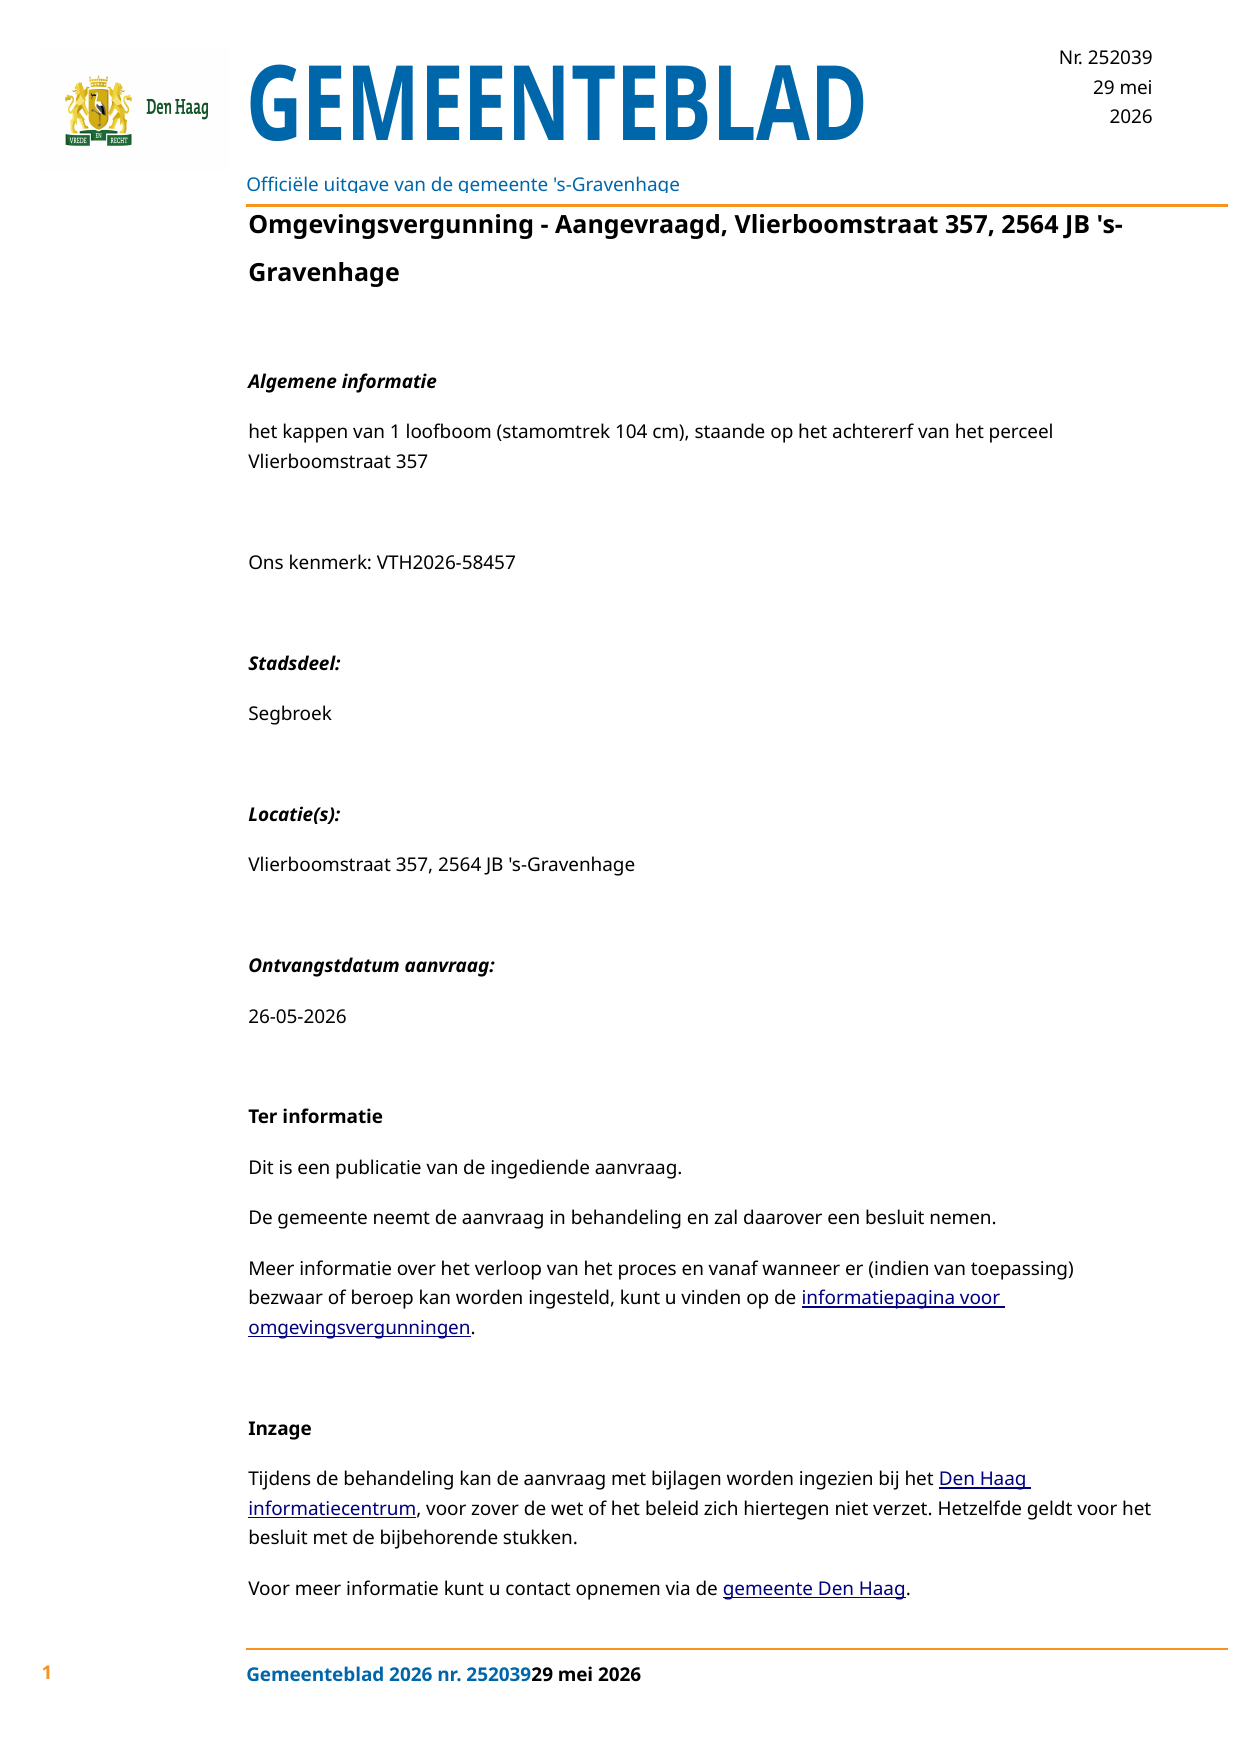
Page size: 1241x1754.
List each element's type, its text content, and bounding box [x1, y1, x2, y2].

text het kappen van 1 loofboom (stamomtrek 104 cm), staande op het achtererf van het perceel Vlierboomstraat 357 [248, 419, 1152, 474]
text Dit is een publicatie van de ingediende aanvraag. [248, 1154, 1152, 1180]
text Segbroek [248, 700, 1152, 726]
text Inzage [248, 1415, 1152, 1441]
text 26-05-2026 [248, 1003, 1152, 1029]
text Locatie(s): [248, 801, 1152, 827]
text Ontvangstdatum aanvraag: [248, 952, 1152, 978]
text Ter informatie [248, 1104, 1152, 1129]
text Algemene informatie [248, 368, 1152, 394]
text De gemeente neemt de aanvraag in behandeling en zal daarover een besluit nemen. [248, 1204, 1152, 1230]
text Stadsdeel: [248, 650, 1152, 676]
text Voor meer informatie kunt u contact opnemen via de gemeente Den Haag. [248, 1575, 1152, 1601]
text Ons kenmerk: VTH2026-58457 [248, 549, 1152, 575]
text Meer informatie over het verloop van het proces en vanaf wanneer er (indien van toepassing) bezwaar of beroep kan worden ingesteld, kunt u vinden op de informatiepagina voor omgevingsvergunningen. [248, 1255, 1152, 1340]
text Omgevingsvergunning - Aangevraagd, Vlierboomstraat 357, 2564 JB 's-Gravenhage [248, 207, 1152, 288]
text Vlierboomstraat 357, 2564 JB 's-Gravenhage [248, 852, 1152, 877]
picture [41, 47, 231, 172]
text Tijdens de behandeling kan de aanvraag met bijlagen worden ingezien bij het Den Haag informatiecentrum, voor zover de wet of het beleid zich hiertegen niet verzet. Hetzelfde geldt voor het besluit met de bijbehorende stukken. [248, 1465, 1152, 1550]
